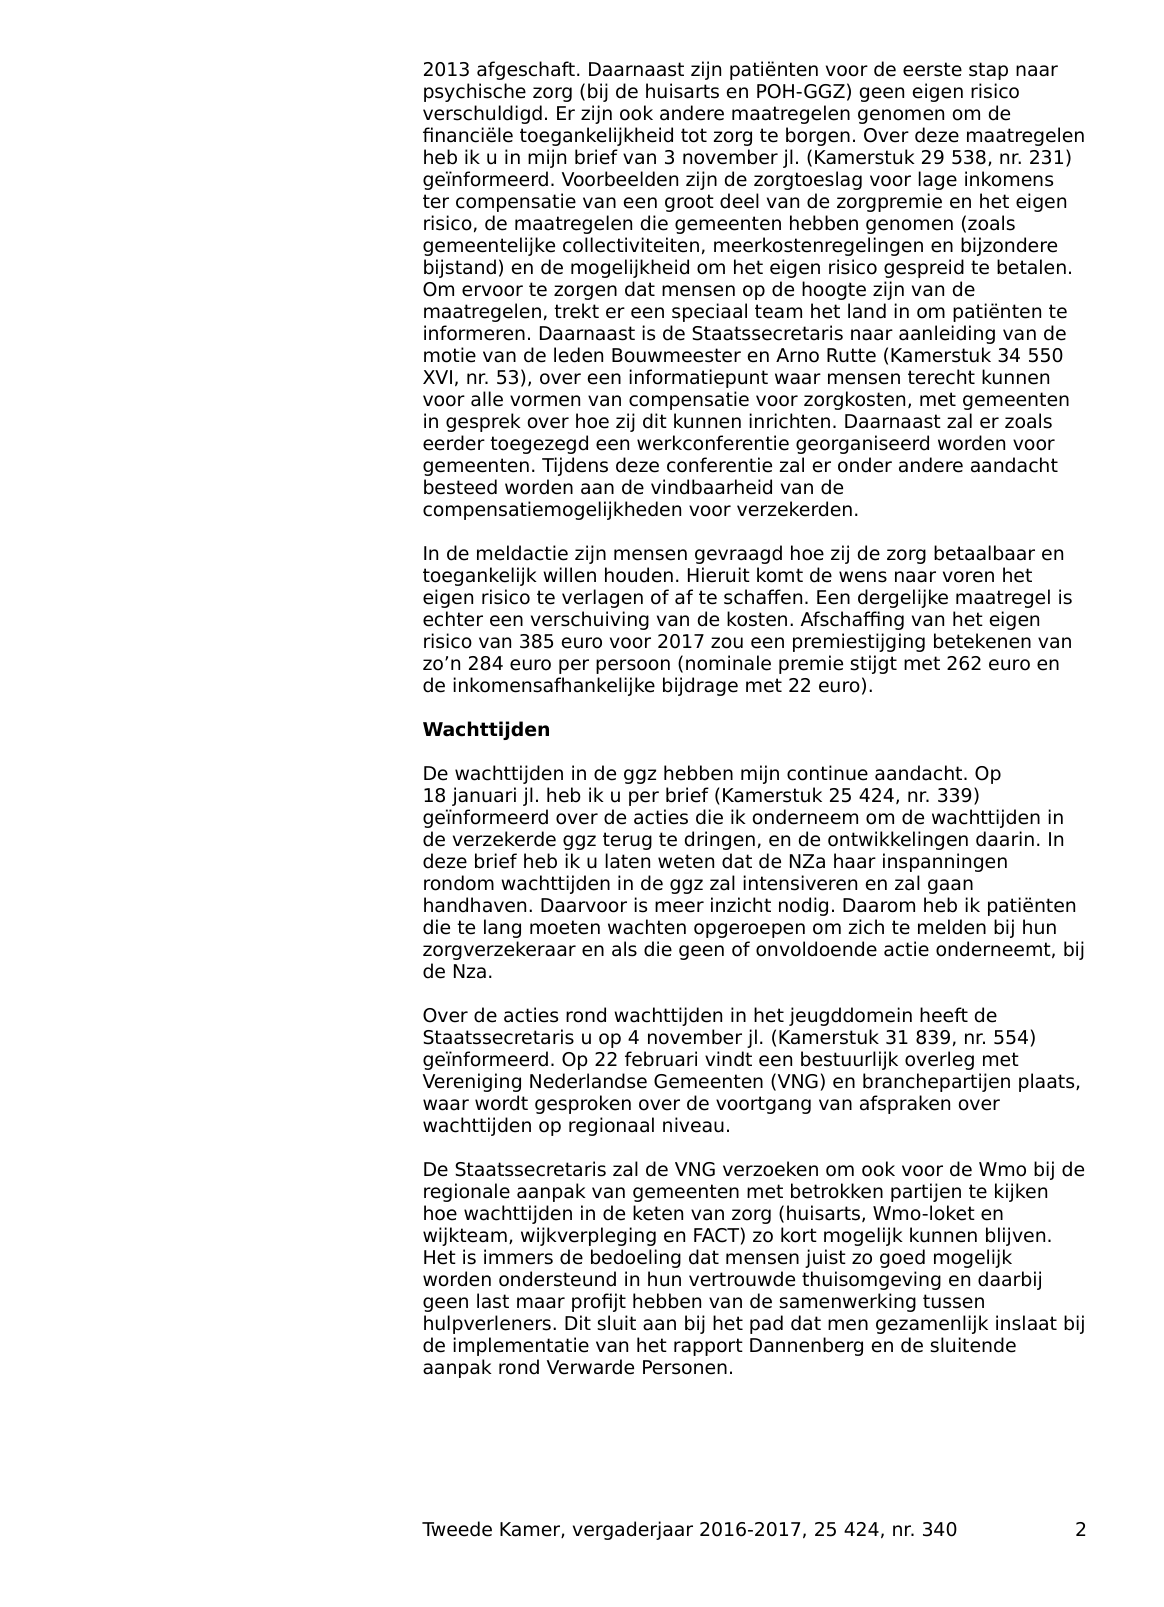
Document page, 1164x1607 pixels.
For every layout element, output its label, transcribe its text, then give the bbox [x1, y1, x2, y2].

text In de meldactie zijn mensen gevraagd hoe zij de zorg betaalbaar en toegankelijk willen houden. Hieruit komt de wens naar voren het eigen risico te verlagen of af te schaffen. Een dergelijke maatregel is echter een verschuiving van de kosten. Afschaffing van het eigen risico van 385 euro voor 2017 zou een premiestijging betekenen van zo’n 284 euro per persoon (nominale premie stijgt met 262 euro en de inkomensafhankelijke bijdrage met 22 euro). [422, 543, 1087, 697]
text De Staatssecretaris zal de VNG verzoeken om ook voor de Wmo bij de regionale aanpak van gemeenten met betrokken partijen te kijken hoe wachttijden in de keten van zorg (huisarts, Wmo-loket en wijkteam, wijkverpleging en FACT) zo kort mogelijk kunnen blijven. Het is immers de bedoeling dat mensen juist zo goed mogelijk worden ondersteund in hun vertrouwde thuisomgeving en daarbij geen last maar profijt hebben van de samenwerking tussen hulpverleners. Dit sluit aan bij het pad dat men gezamenlijk inslaat bij de implementatie van het rapport Dannenberg en de sluitende aanpak rond Verwarde Personen. [422, 1159, 1087, 1379]
text De wachttijden in de ggz hebben mijn continue aandacht. Op 18 januari jl. heb ik u per brief (Kamerstuk 25 424, nr. 339) geïnformeerd over de acties die ik onderneem om de wachttijden in de verzekerde ggz terug te dringen, en de ontwikkelingen daarin. In deze brief heb ik u laten weten dat de NZa haar inspanningen rondom wachttijden in de ggz zal intensiveren en zal gaan handhaven. Daarvoor is meer inzicht nodig. Daarom heb ik patiënten die te lang moeten wachten opgeroepen om zich te melden bij hun zorgverzekeraar en als die geen of onvoldoende actie onderneemt, bij de Nza. [422, 763, 1087, 983]
text Over de acties rond wachttijden in het jeugddomein heeft de Staatssecretaris u op 4 november jl. (Kamerstuk 31 839, nr. 554) geïnformeerd. Op 22 februari vindt een bestuurlijk overleg met Vereniging Nederlandse Gemeenten (VNG) en branchepartijen plaats, waar wordt gesproken over de voortgang van afspraken over wachttijden op regionaal niveau. [422, 1005, 1087, 1137]
subtitle Wachttijden [422, 719, 1087, 741]
text 2013 afgeschaft. Daarnaast zijn patiënten voor de eerste stap naar psychische zorg (bij de huisarts en POH-GGZ) geen eigen risico verschuldigd. Er zijn ook andere maatregelen genomen om de financiële toegankelijkheid tot zorg te borgen. Over deze maatregelen heb ik u in mijn brief van 3 november jl. (Kamerstuk 29 538, nr. 231) geïnformeerd. Voorbeelden zijn de zorgtoeslag voor lage inkomens ter compensatie van een groot deel van de zorgpremie en het eigen risico, de maatregelen die gemeenten hebben genomen (zoals gemeentelijke collectiviteiten, meerkostenregelingen en bijzondere bijstand) en de mogelijkheid om het eigen risico gespreid te betalen. Om ervoor te zorgen dat mensen op de hoogte zijn van de maatregelen, trekt er een speciaal team het land in om patiënten te informeren. Daarnaast is de Staatssecretaris naar aanleiding van de motie van de leden Bouwmeester en Arno Rutte (Kamerstuk 34 550 XVI, nr. 53), over een informatiepunt waar mensen terecht kunnen voor alle vormen van compensatie voor zorgkosten, met gemeenten in gesprek over hoe zij dit kunnen inrichten. Daarnaast zal er zoals eerder toegezegd een werkconferentie georganiseerd worden voor gemeenten. Tijdens deze conferentie zal er onder andere aandacht besteed worden aan de vindbaarheid van de compensatiemogelijkheden voor verzekerden. [422, 59, 1087, 521]
